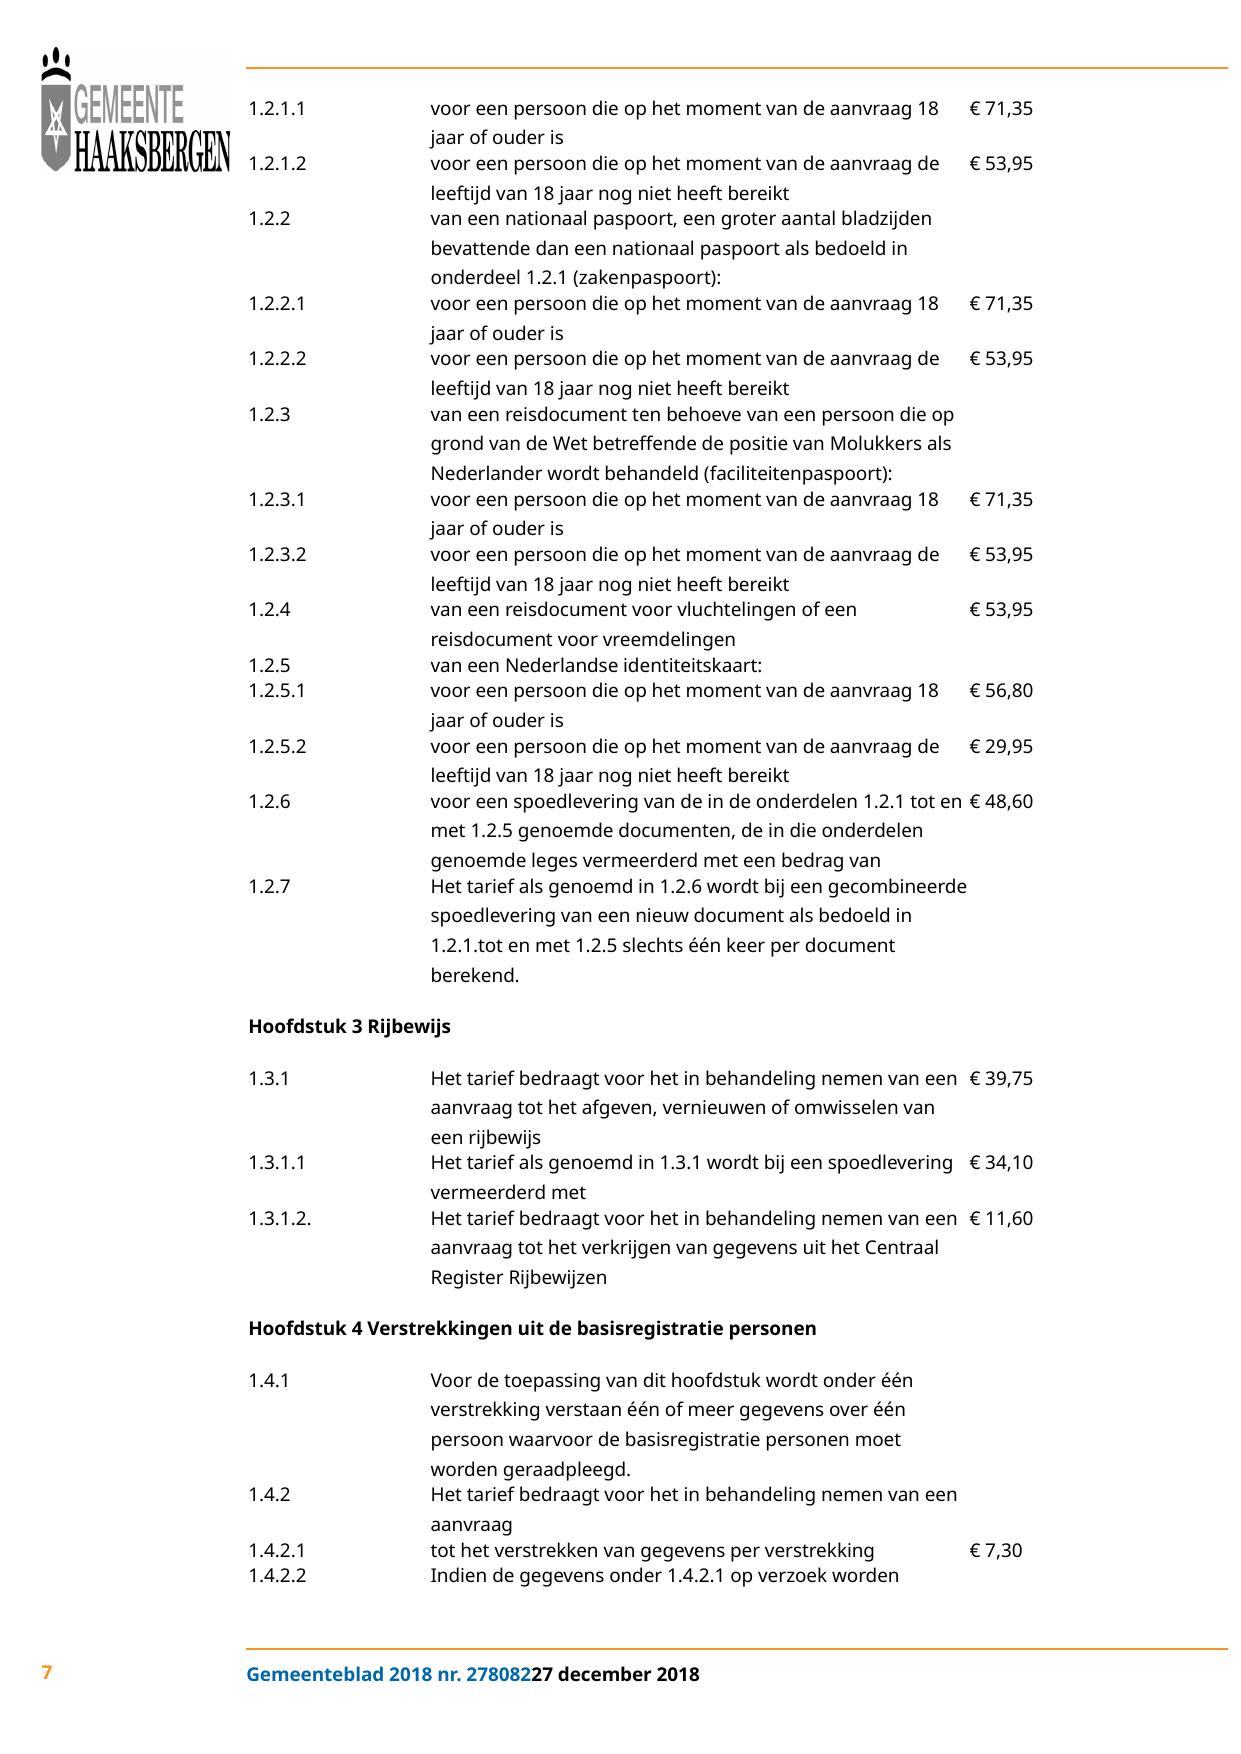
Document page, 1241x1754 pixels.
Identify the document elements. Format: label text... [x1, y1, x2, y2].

table_cell 1.2.7 [248, 873, 430, 987]
table_cell € 48,60 [969, 788, 1152, 873]
table_cell [969, 1039, 1152, 1065]
table_cell € 71,35 [969, 486, 1152, 541]
table_cell voor een spoedlevering van de in de onderdelen 1.2.1 tot en met 1.2.5 genoemde documenten, de in die onderdelen genoemde leges vermeerderd met een bedrag van [430, 788, 969, 873]
table_cell 1.2.3.2 [248, 541, 430, 596]
table_cell voor een persoon die op het moment van de aanvraag 18 jaar of ouder is [430, 95, 969, 150]
table_cell Het tarief als genoemd in 1.2.6 wordt bij een gecombineerde spoedlevering van een nieuw document als bedoeld in 1.2.1.tot en met 1.2.5 slechts één keer per document berekend. [430, 873, 969, 987]
table_cell 1.4.2.1 [248, 1537, 430, 1562]
table_cell [969, 1013, 1152, 1039]
table_cell € 7,30 [969, 1537, 1152, 1562]
table_cell [969, 1367, 1152, 1481]
table_cell 1.2.2.2 [248, 346, 430, 401]
table_cell [430, 988, 969, 1013]
table_cell van een nationaal paspoort, een groter aantal bladzijden bevattende dan een nationaal paspoort als bedoeld in onderdeel 1.2.1 (zakenpaspoort): [430, 205, 969, 290]
table_cell voor een persoon die op het moment van de aanvraag de leeftijd van 18 jaar nog niet heeft bereikt [430, 541, 969, 596]
table_cell [969, 1290, 1152, 1316]
table_cell tot het verstrekken van gegevens per verstrekking [430, 1537, 969, 1562]
table_cell 1.3.1.1 [248, 1150, 430, 1205]
table_cell 1.2.2.1 [248, 290, 430, 346]
table_cell [430, 1341, 969, 1367]
table_cell voor een persoon die op het moment van de aanvraag de leeftijd van 18 jaar nog niet heeft bereikt [430, 150, 969, 205]
table_cell voor een persoon die op het moment van de aanvraag 18 jaar of ouder is [430, 290, 969, 346]
table_cell 1.2.3 [248, 401, 430, 486]
table_cell Voor de toepassing van dit hoofdstuk wordt onder één verstrekking verstaan één of meer gegevens over één persoon waarvoor de basisregistratie personen moet worden geraadpleegd. [430, 1367, 969, 1481]
table_cell € 53,95 [969, 541, 1152, 596]
table_cell Het tarief als genoemd in 1.3.1 wordt bij een spoedlevering vermeerderd met [430, 1150, 969, 1205]
picture [41, 47, 231, 172]
table_cell [969, 1316, 1152, 1341]
table_cell voor een persoon die op het moment van de aanvraag de leeftijd van 18 jaar nog niet heeft bereikt [430, 733, 969, 788]
table_cell € 71,35 [969, 95, 1152, 150]
table_cell 1.2.2 [248, 205, 430, 290]
table_cell € 56,80 [969, 678, 1152, 733]
table_cell € 71,35 [969, 290, 1152, 346]
table_cell [248, 988, 430, 1013]
table_cell € 34,10 [969, 1150, 1152, 1205]
table_cell € 53,95 [969, 346, 1152, 401]
table_cell 1.2.5.1 [248, 678, 430, 733]
table_cell van een Nederlandse identiteitskaart: [430, 652, 969, 677]
table_cell van een reisdocument voor vluchtelingen of een reisdocument voor vreemdelingen [430, 596, 969, 652]
table_cell [969, 1341, 1152, 1367]
table_cell Het tarief bedraagt voor het in behandeling nemen van een aanvraag [430, 1481, 969, 1537]
table_cell 1.3.1.2. [248, 1205, 430, 1290]
table_cell [969, 873, 1152, 987]
table_cell 1.3.1 [248, 1065, 430, 1149]
table_cell 1.4.2 [248, 1481, 430, 1537]
table_cell € 29,95 [969, 733, 1152, 788]
table_cell 1.2.4 [248, 596, 430, 652]
table_cell [248, 1290, 430, 1316]
table_cell € 39,75 [969, 1065, 1152, 1149]
table_cell Hoofdstuk 3 Rijbewijs [248, 1013, 969, 1039]
table_cell Het tarief bedraagt voor het in behandeling nemen van een aanvraag tot het verkrijgen van gegevens uit het Centraal Register Rijbewijzen [430, 1205, 969, 1290]
table_cell Het tarief bedraagt voor het in behandeling nemen van een aanvraag tot het afgeven, vernieuwen of omwisselen van een rijbewijs [430, 1065, 969, 1149]
table_cell [969, 652, 1152, 677]
table_cell 1.4.2.2 [248, 1563, 430, 1588]
table_cell [969, 205, 1152, 290]
table_cell [969, 401, 1152, 486]
table_cell € 53,95 [969, 150, 1152, 205]
table_cell 1.2.6 [248, 788, 430, 873]
table_cell [430, 1290, 969, 1316]
table_cell 1.4.1 [248, 1367, 430, 1481]
table_cell 1.2.3.1 [248, 486, 430, 541]
table_cell voor een persoon die op het moment van de aanvraag 18 jaar of ouder is [430, 678, 969, 733]
table_cell 1.2.1.1 [248, 95, 430, 150]
table_cell Indien de gegevens onder 1.4.2.1 op verzoek worden [430, 1563, 969, 1588]
table_cell Hoofdstuk 4 Verstrekkingen uit de basisregistratie personen [248, 1316, 969, 1341]
table_cell € 53,95 [969, 596, 1152, 652]
table_cell [430, 1039, 969, 1065]
table_cell voor een persoon die op het moment van de aanvraag de leeftijd van 18 jaar nog niet heeft bereikt [430, 346, 969, 401]
table_cell voor een persoon die op het moment van de aanvraag 18 jaar of ouder is [430, 486, 969, 541]
table_cell 1.2.5 [248, 652, 430, 677]
table_cell 1.2.1.2 [248, 150, 430, 205]
table_cell [969, 988, 1152, 1013]
table_cell [248, 1341, 430, 1367]
table_cell € 11,60 [969, 1205, 1152, 1290]
table_cell 1.2.5.2 [248, 733, 430, 788]
table_cell [969, 1563, 1152, 1588]
table_cell van een reisdocument ten behoeve van een persoon die op grond van de Wet betreffende de positie van Molukkers als Nederlander wordt behandeld (faciliteitenpaspoort): [430, 401, 969, 486]
table_cell [248, 1039, 430, 1065]
table_cell [969, 1481, 1152, 1537]
